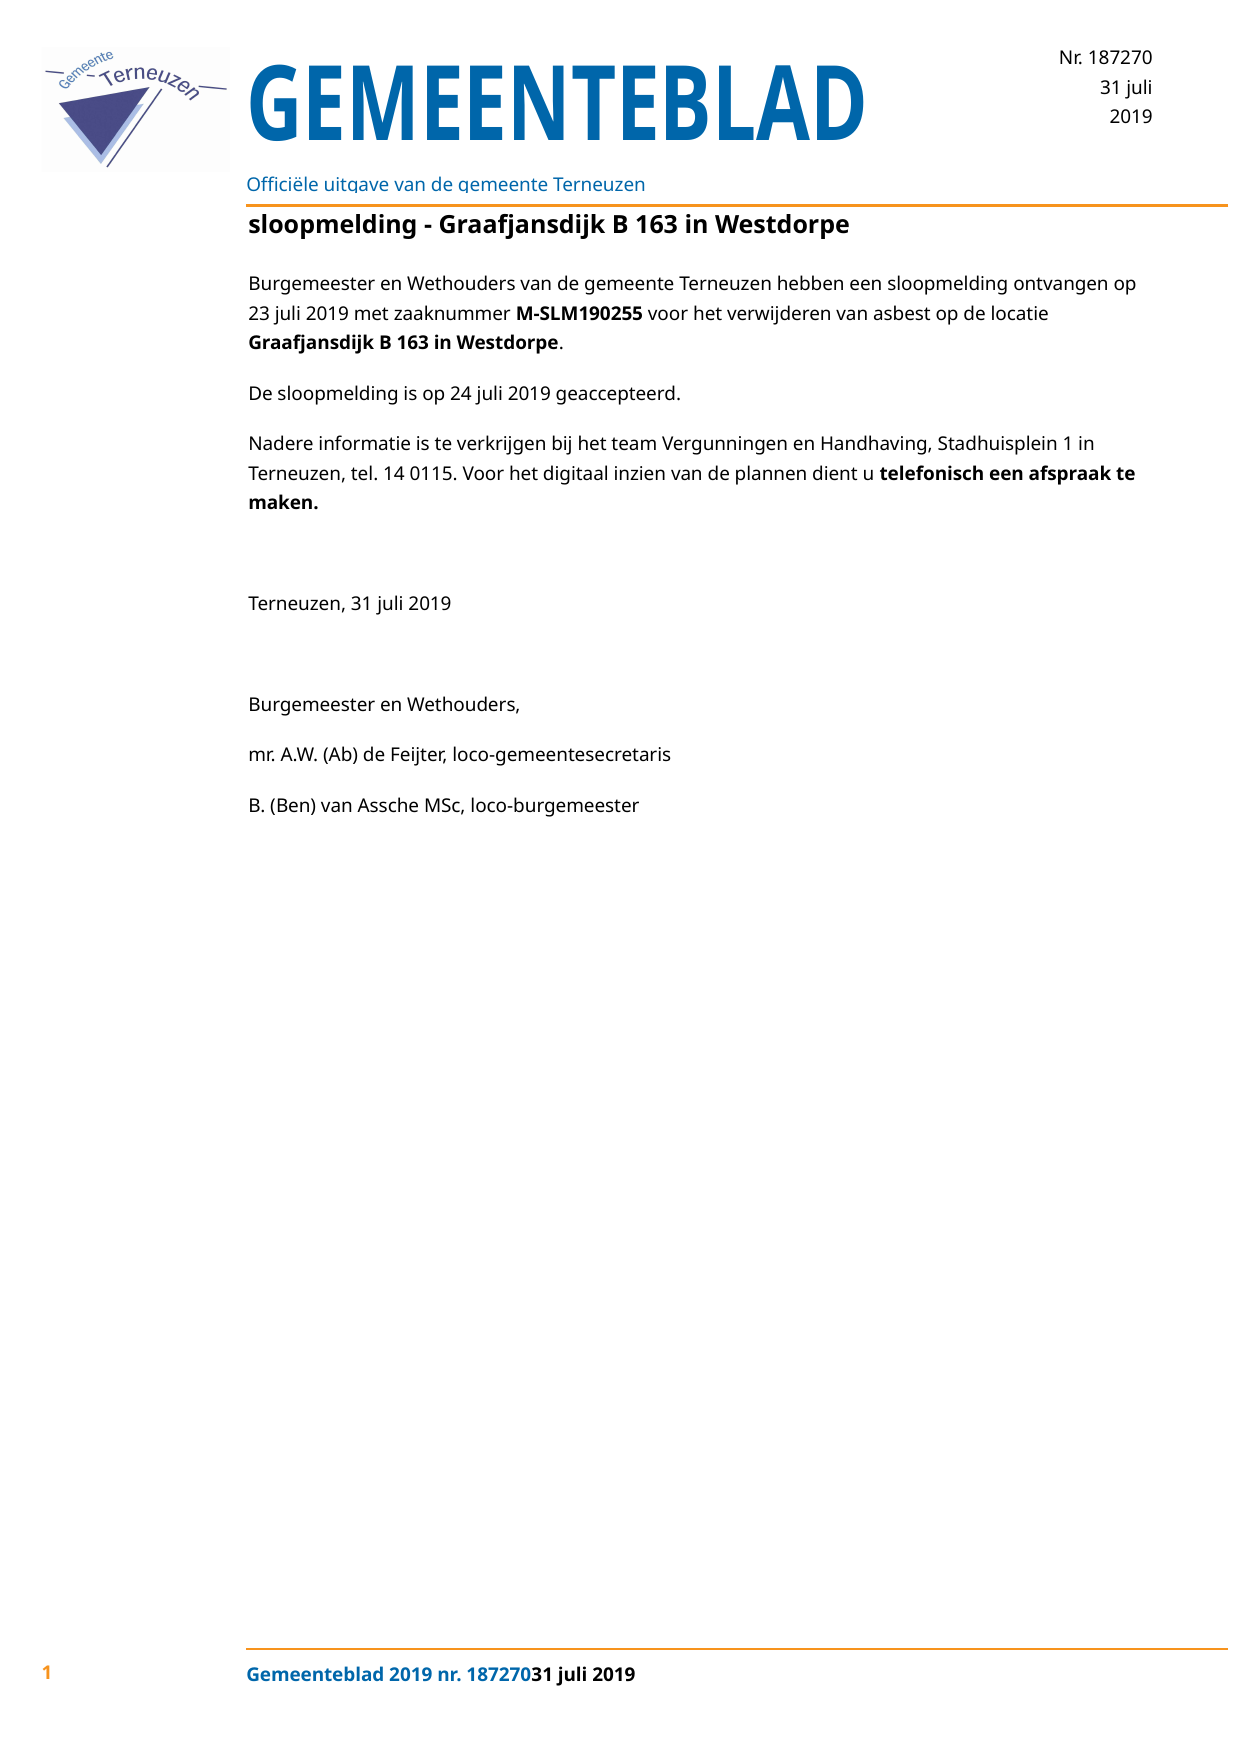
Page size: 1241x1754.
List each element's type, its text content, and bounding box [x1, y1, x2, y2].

text sloopmelding - Graafjansdijk B 163 in Westdorpe [248, 207, 1152, 241]
text B. (Ben) van Assche MSc, loco-burgemeester [248, 792, 1152, 818]
text Terneuzen, 31 juli 2019 [248, 590, 1152, 616]
text mr. A.W. (Ab) de Feijter, loco-gemeentesecretaris [248, 742, 1152, 767]
picture [41, 47, 231, 172]
text Burgemeester en Wethouders, [248, 691, 1152, 717]
text Nadere informatie is te verkrijgen bij het team Vergunningen en Handhaving, Stadhuisplein 1 in Terneuzen, tel. 14 0115. Voor het digitaal inzien van de plannen dient u telefonisch een afspraak te maken. [248, 430, 1152, 515]
text De sloopmelding is op 24 juli 2019 geaccepteerd. [248, 380, 1152, 406]
text Burgemeester en Wethouders van de gemeente Terneuzen hebben een sloopmelding ontvangen op 23 juli 2019 met zaaknummer M-SLM190255 voor het verwijderen van asbest op de locatie Graafjansdijk B 163 in Westdorpe. [248, 270, 1152, 355]
